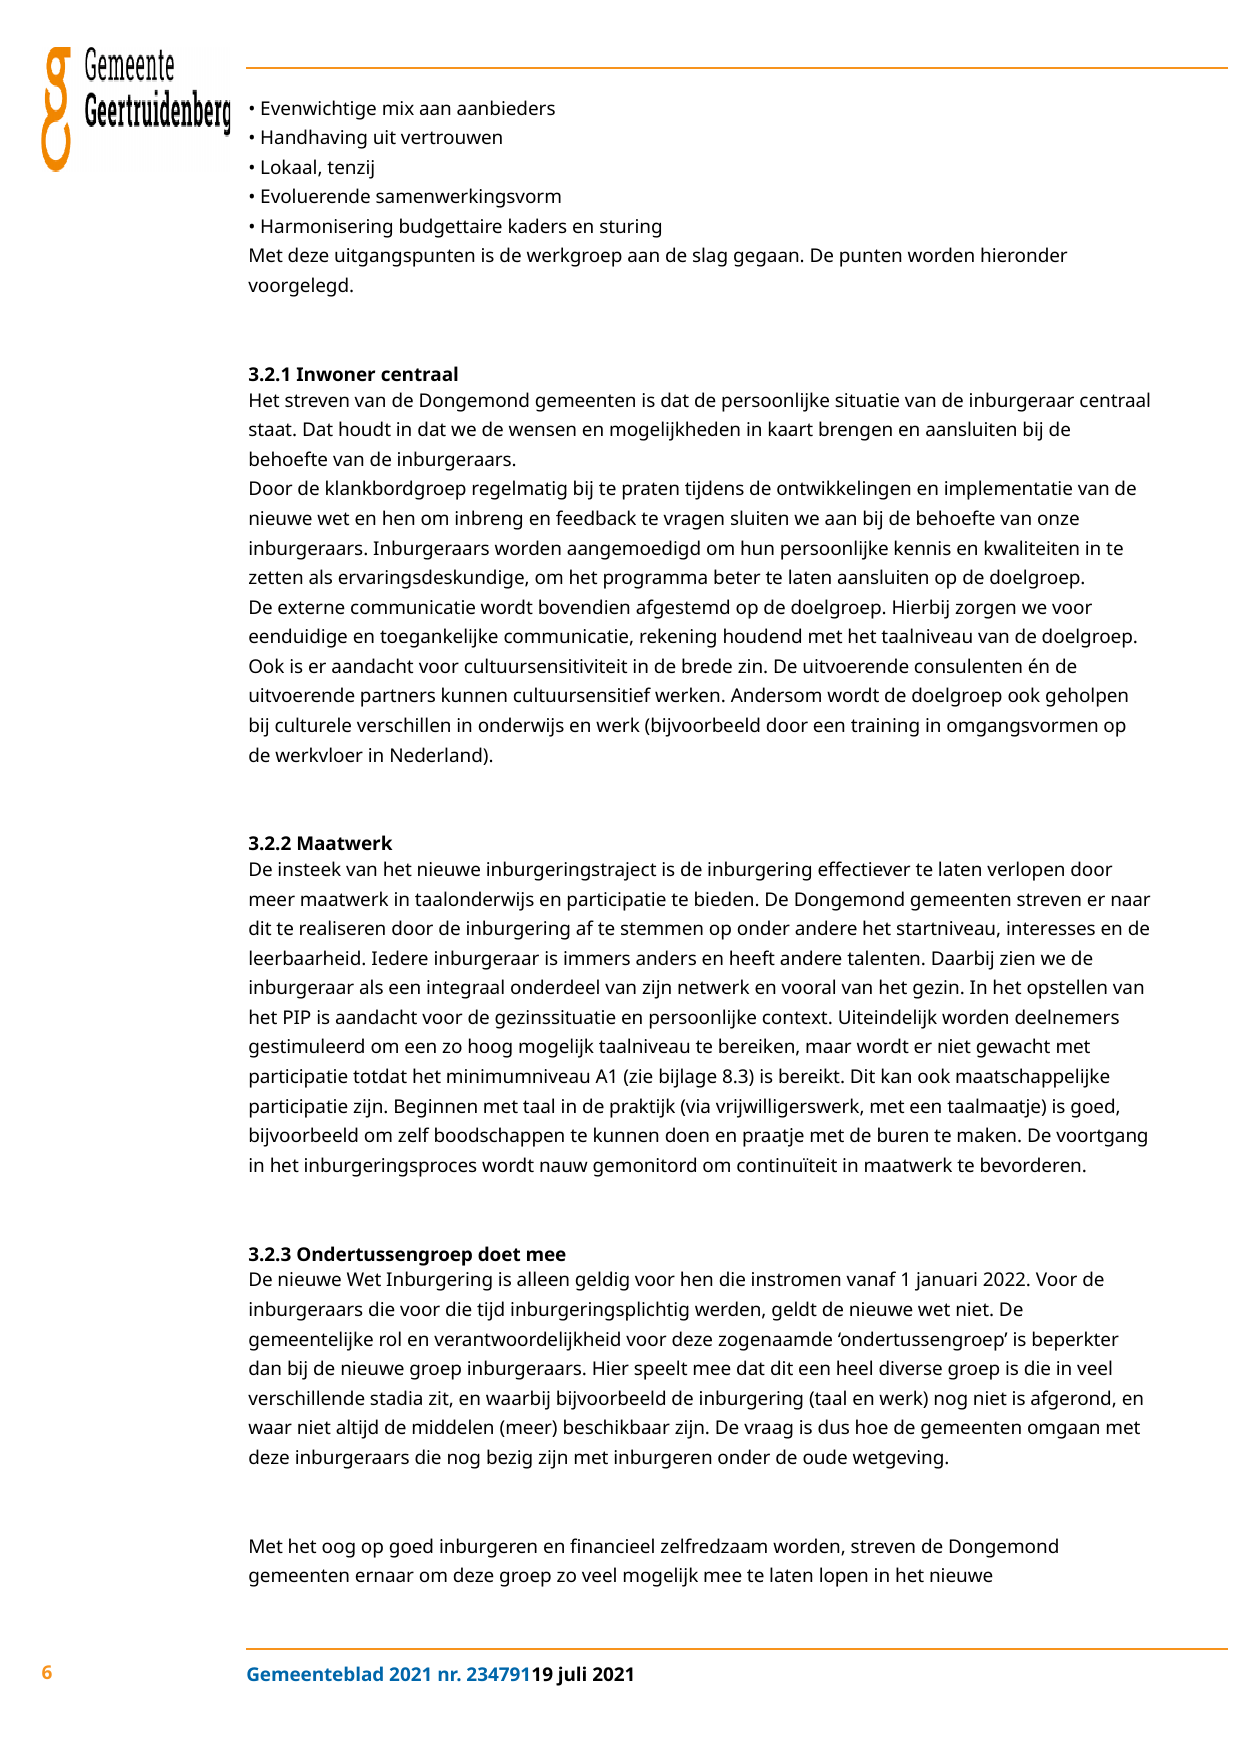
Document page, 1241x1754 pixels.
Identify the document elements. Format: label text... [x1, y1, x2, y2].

text Met het oog op goed inburgeren en financieel zelfredzaam worden, streven de Dongemond gemeenten ernaar om deze groep zo veel mogelijk mee te laten lopen in het nieuwe [248, 1533, 1152, 1588]
text Met deze uitgangspunten is de werkgroep aan de slag gegaan. De punten worden hieronder voorgelegd. [248, 243, 1152, 298]
text Door de klankbordgroep regelmatig bij te praten tijdens de ontwikkelingen en implementatie van de nieuwe wet en hen om inbreng en feedback te vragen sluiten we aan bij de behoefte van onze inburgeraars. Inburgeraars worden aangemoedigd om hun persoonlijke kennis en kwaliteiten in te zetten als ervaringsdeskundige, om het programma beter te laten aansluiten op de doelgroep. [248, 476, 1152, 590]
text • Evoluerende samenwerkingsvorm [248, 183, 1152, 209]
text • Evenwichtige mix aan aanbieders [248, 95, 1152, 121]
text • Lokaal, tenzij [248, 154, 1152, 180]
text 3.2.2 Maatwerk [248, 831, 1152, 856]
picture [41, 47, 231, 172]
text • Handhaving uit vertrouwen [248, 124, 1152, 150]
text De externe communicatie wordt bovendien afgestemd op de doelgroep. Hierbij zorgen we voor eenduidige en toegankelijke communicatie, rekening houdend met het taalniveau van de doelgroep. Ook is er aandacht voor cultuursensitiviteit in de brede zin. De uitvoerende consulenten én de uitvoerende partners kunnen cultuursensitief werken. Andersom wordt de doelgroep ook geholpen bij culturele verschillen in onderwijs en werk (bijvoorbeeld door een training in omgangsvormen op de werkvloer in Nederland). [248, 594, 1152, 767]
text De insteek van het nieuwe inburgeringstraject is de inburgering effectiever te laten verlopen door meer maatwerk in taalonderwijs en participatie te bieden. De Dongemond gemeenten streven er naar dit te realiseren door de inburgering af te stemmen op onder andere het startniveau, interesses en de leerbaarheid. Iedere inburgeraar is immers anders en heeft andere talenten. Daarbij zien we de inburgeraar als een integraal onderdeel van zijn netwerk en vooral van het gezin. In het opstellen van het PIP is aandacht voor de gezinssituatie en persoonlijke context. Uiteindelijk worden deelnemers gestimuleerd om een zo hoog mogelijk taalniveau te bereiken, maar wordt er niet gewacht met participatie totdat het minimumniveau A1 (zie bijlage 8.3) is bereikt. Dit kan ook maatschappelijke participatie zijn. Beginnen met taal in de praktijk (via vrijwilligerswerk, met een taalmaatje) is goed, bijvoorbeeld om zelf boodschappen te kunnen doen en praatje met de buren te maken. De voortgang in het inburgeringsproces wordt nauw gemonitord om continuïteit in maatwerk te bevorderen. [248, 856, 1152, 1178]
text De nieuwe Wet Inburgering is alleen geldig voor hen die instromen vanaf 1 januari 2022. Voor de inburgeraars die voor die tijd inburgeringsplichtig werden, geldt de nieuwe wet niet. De gemeentelijke rol en verantwoordelijkheid voor deze zogenaamde ‘ondertussengroep’ is beperkter dan bij de nieuwe groep inburgeraars. Hier speelt mee dat dit een heel diverse groep is die in veel verschillende stadia zit, en waarbij bijvoorbeeld de inburgering (taal en werk) nog niet is afgerond, en waar niet altijd de middelen (meer) beschikbaar zijn. De vraag is dus hoe de gemeenten omgaan met deze inburgeraars die nog bezig zijn met inburgeren onder de oude wetgeving. [248, 1267, 1152, 1470]
text Het streven van de Dongemond gemeenten is dat de persoonlijke situatie van de inburgeraar centraal staat. Dat houdt in dat we de wensen en mogelijkheden in kaart brengen en aansluiten bij de behoefte van de inburgeraars. [248, 387, 1152, 472]
text 3.2.3 Ondertussengroep doet mee [248, 1241, 1152, 1267]
text • Harmonisering budgettaire kaders en sturing [248, 213, 1152, 239]
text 3.2.1 Inwoner centraal [248, 361, 1152, 387]
